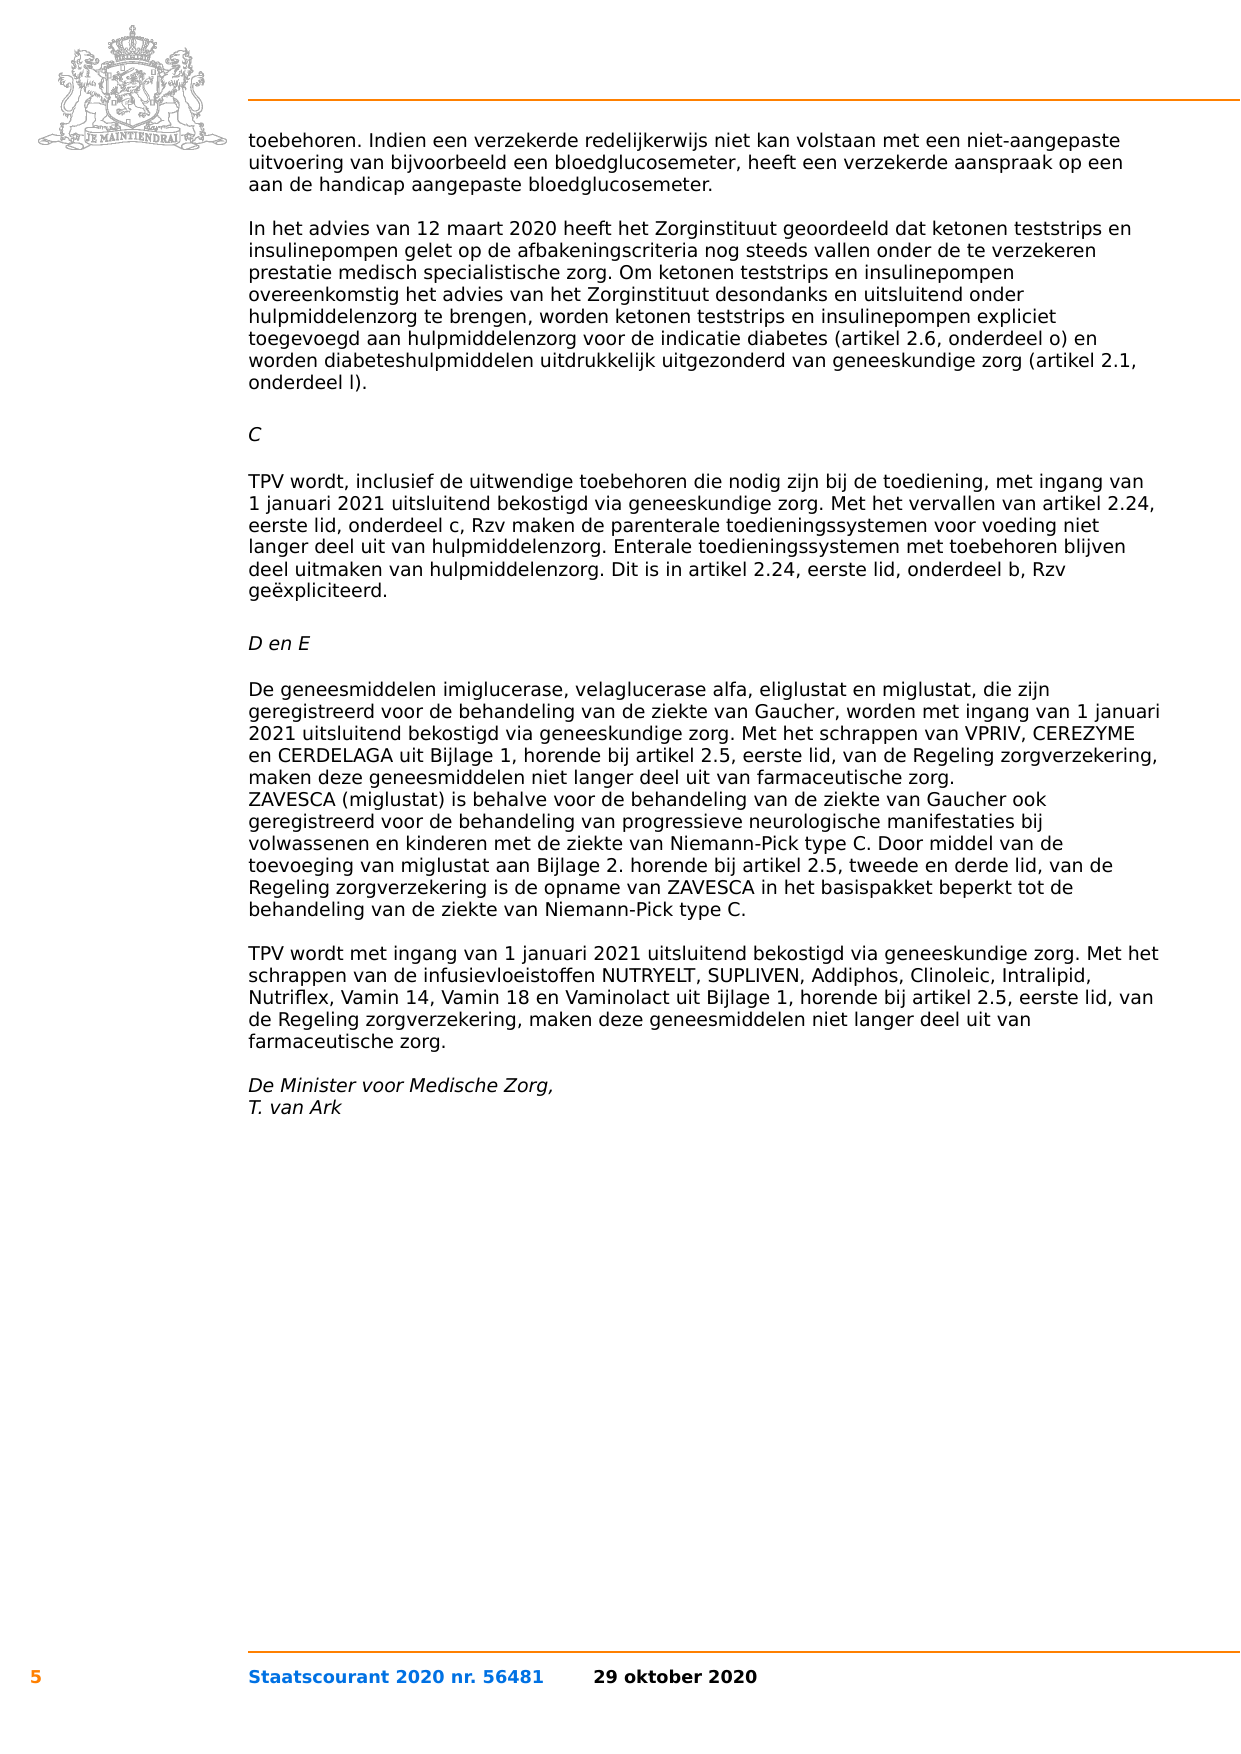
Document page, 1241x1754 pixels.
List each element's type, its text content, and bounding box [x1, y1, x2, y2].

text ZAVESCA (miglustat) is behalve voor de behandeling van de ziekte van Gaucher ook geregistreerd voor de behandeling van progressieve neurologische manifestaties bij volwassenen en kinderen met de ziekte van Niemann-Pick type C. Door middel van de toevoeging van miglustat aan Bijlage 2. horende bij artikel 2.5, tweede en derde lid, van de Regeling zorgverzekering is de opname van ZAVESCA in het basispakket beperkt tot de behandeling van de ziekte van Niemann-Pick type C. [248, 789, 1163, 921]
text TPV wordt, inclusief de uitwendige toebehoren die nodig zijn bij de toediening, met ingang van 1 januari 2021 uitsluitend bekostigd via geneeskundige zorg. Met het vervallen van artikel 2.24, eerste lid, onderdeel c, Rzv maken de parenterale toedieningssystemen voor voeding niet langer deel uit van hulpmiddelenzorg. Enterale toedieningssystemen met toebehoren blijven deel uitmaken van hulpmiddelenzorg. Dit is in artikel 2.24, eerste lid, onderdeel b, Rzv geëxpliciteerd. [248, 471, 1163, 602]
text De Minister voor Medische Zorg, T. van Ark [248, 1075, 1163, 1119]
picture [38, 25, 227, 150]
text TPV wordt met ingang van 1 januari 2021 uitsluitend bekostigd via geneeskundige zorg. Met het schrappen van de infusievloeistoffen NUTRYELT, SUPLIVEN, Addiphos, Clinoleic, Intralipid, Nutriflex, Vamin 14, Vamin 18 en Vaminolact uit Bijlage 1, horende bij artikel 2.5, eerste lid, van de Regeling zorgverzekering, maken deze geneesmiddelen niet langer deel uit van farmaceutische zorg. [248, 943, 1163, 1053]
text De geneesmiddelen imiglucerase, velaglucerase alfa, eliglustat en miglustat, die zijn geregistreerd voor de behandeling van de ziekte van Gaucher, worden met ingang van 1 januari 2021 uitsluitend bekostigd via geneeskundige zorg. Met het schrappen van VPRIV, CEREZYME en CERDELAGA uit Bijlage 1, horende bij artikel 2.5, eerste lid, van de Regeling zorgverzekering, maken deze geneesmiddelen niet langer deel uit van farmaceutische zorg. [248, 679, 1163, 789]
subtitle D en E [248, 632, 1163, 654]
subtitle C [248, 423, 1163, 446]
text In het advies van 12 maart 2020 heeft het Zorginstituut geoordeeld dat ketonen teststrips en insulinepompen gelet op de afbakeningscriteria nog steeds vallen onder de te verzekeren prestatie medisch specialistische zorg. Om ketonen teststrips en insulinepompen overeenkomstig het advies van het Zorginstituut desondanks en uitsluitend onder hulpmiddelenzorg te brengen, worden ketonen teststrips en insulinepompen expliciet toegevoegd aan hulpmiddelenzorg voor de indicatie diabetes (artikel 2.6, onderdeel o) en worden diabeteshulpmiddelen uitdrukkelijk uitgezonderd van geneeskundige zorg (artikel 2.1, onderdeel l). [248, 218, 1163, 393]
text toebehoren. Indien een verzekerde redelijkerwijs niet kan volstaan met een niet-aangepaste uitvoering van bijvoorbeeld een bloedglucosemeter, heeft een verzekerde aanspraak op een aan de handicap aangepaste bloedglucosemeter. [248, 130, 1163, 196]
